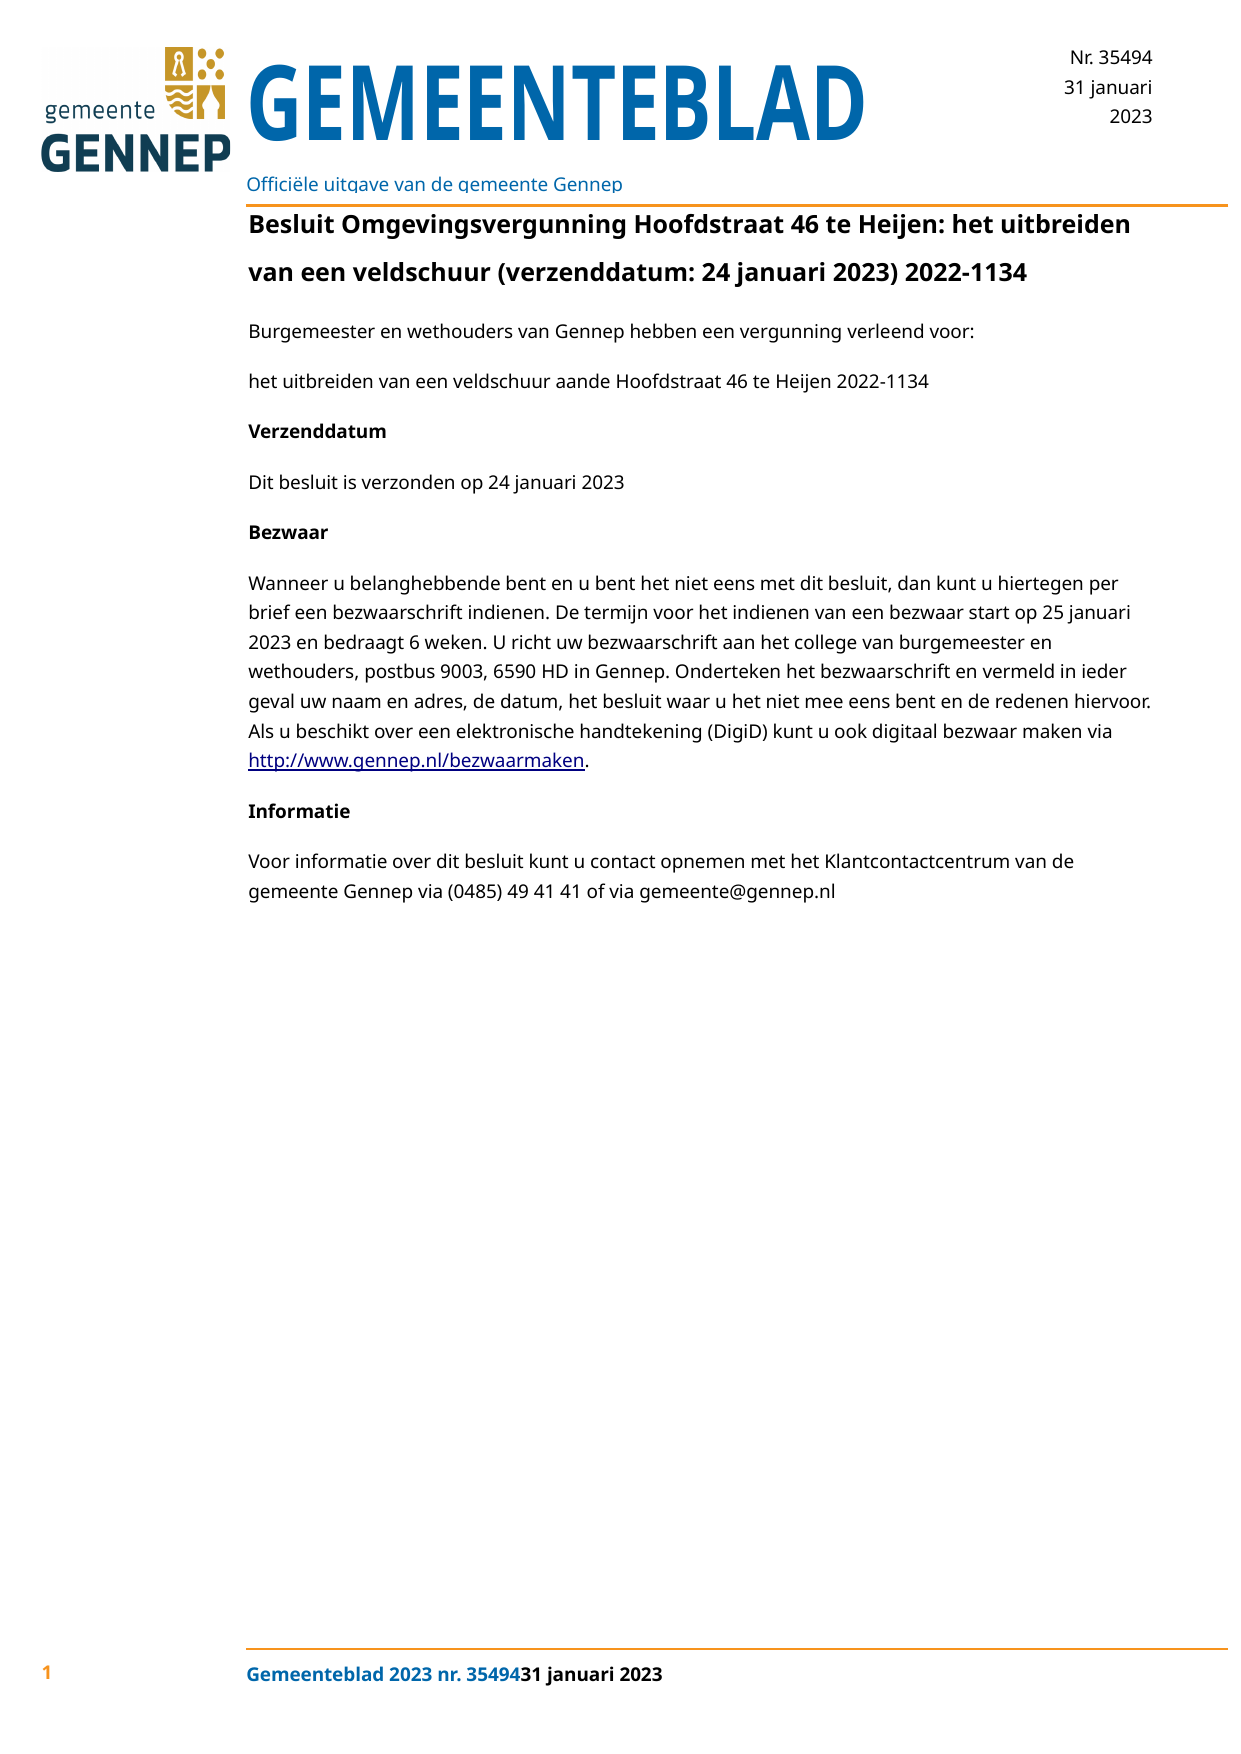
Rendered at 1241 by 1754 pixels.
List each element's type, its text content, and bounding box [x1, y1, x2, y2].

picture [41, 47, 231, 172]
text Wanneer u belanghebbende bent en u bent het niet eens met dit besluit, dan kunt u hiertegen per brief een bezwaarschrift indienen. De termijn voor het indienen van een bezwaar start op 25 januari 2023 en bedraagt 6 weken. U richt uw bezwaarschrift aan het college van burgemeester en wethouders, postbus 9003, 6590 HD in Gennep. Onderteken het bezwaarschrift en vermeld in ieder geval uw naam en adres, de datum, het besluit waar u het niet mee eens bent en de redenen hiervoor. Als u beschikt over een elektronische handtekening (DigiD) kunt u ook digitaal bezwaar maken via http://www.gennep.nl/bezwaarmaken. [248, 570, 1152, 773]
text Burgemeester en wethouders van Gennep hebben een vergunning verleend voor: [248, 318, 1152, 344]
text Voor informatie over dit besluit kunt u contact opnemen met het Klantcontactcentrum van de gemeente Gennep via (0485) 49 41 41 of via gemeente@gennep.nl [248, 848, 1152, 904]
text Verzenddatum [248, 419, 1152, 444]
text Besluit Omgevingsvergunning Hoofdstraat 46 te Heijen: het uitbreiden van een veldschuur (verzenddatum: 24 januari 2023) 2022-1134 [248, 207, 1152, 288]
text Dit besluit is verzonden op 24 januari 2023 [248, 469, 1152, 495]
text Bezwaar [248, 519, 1152, 545]
text Informatie [248, 798, 1152, 824]
text het uitbreiden van een veldschuur aande Hoofdstraat 46 te Heijen 2022-1134 [248, 368, 1152, 394]
